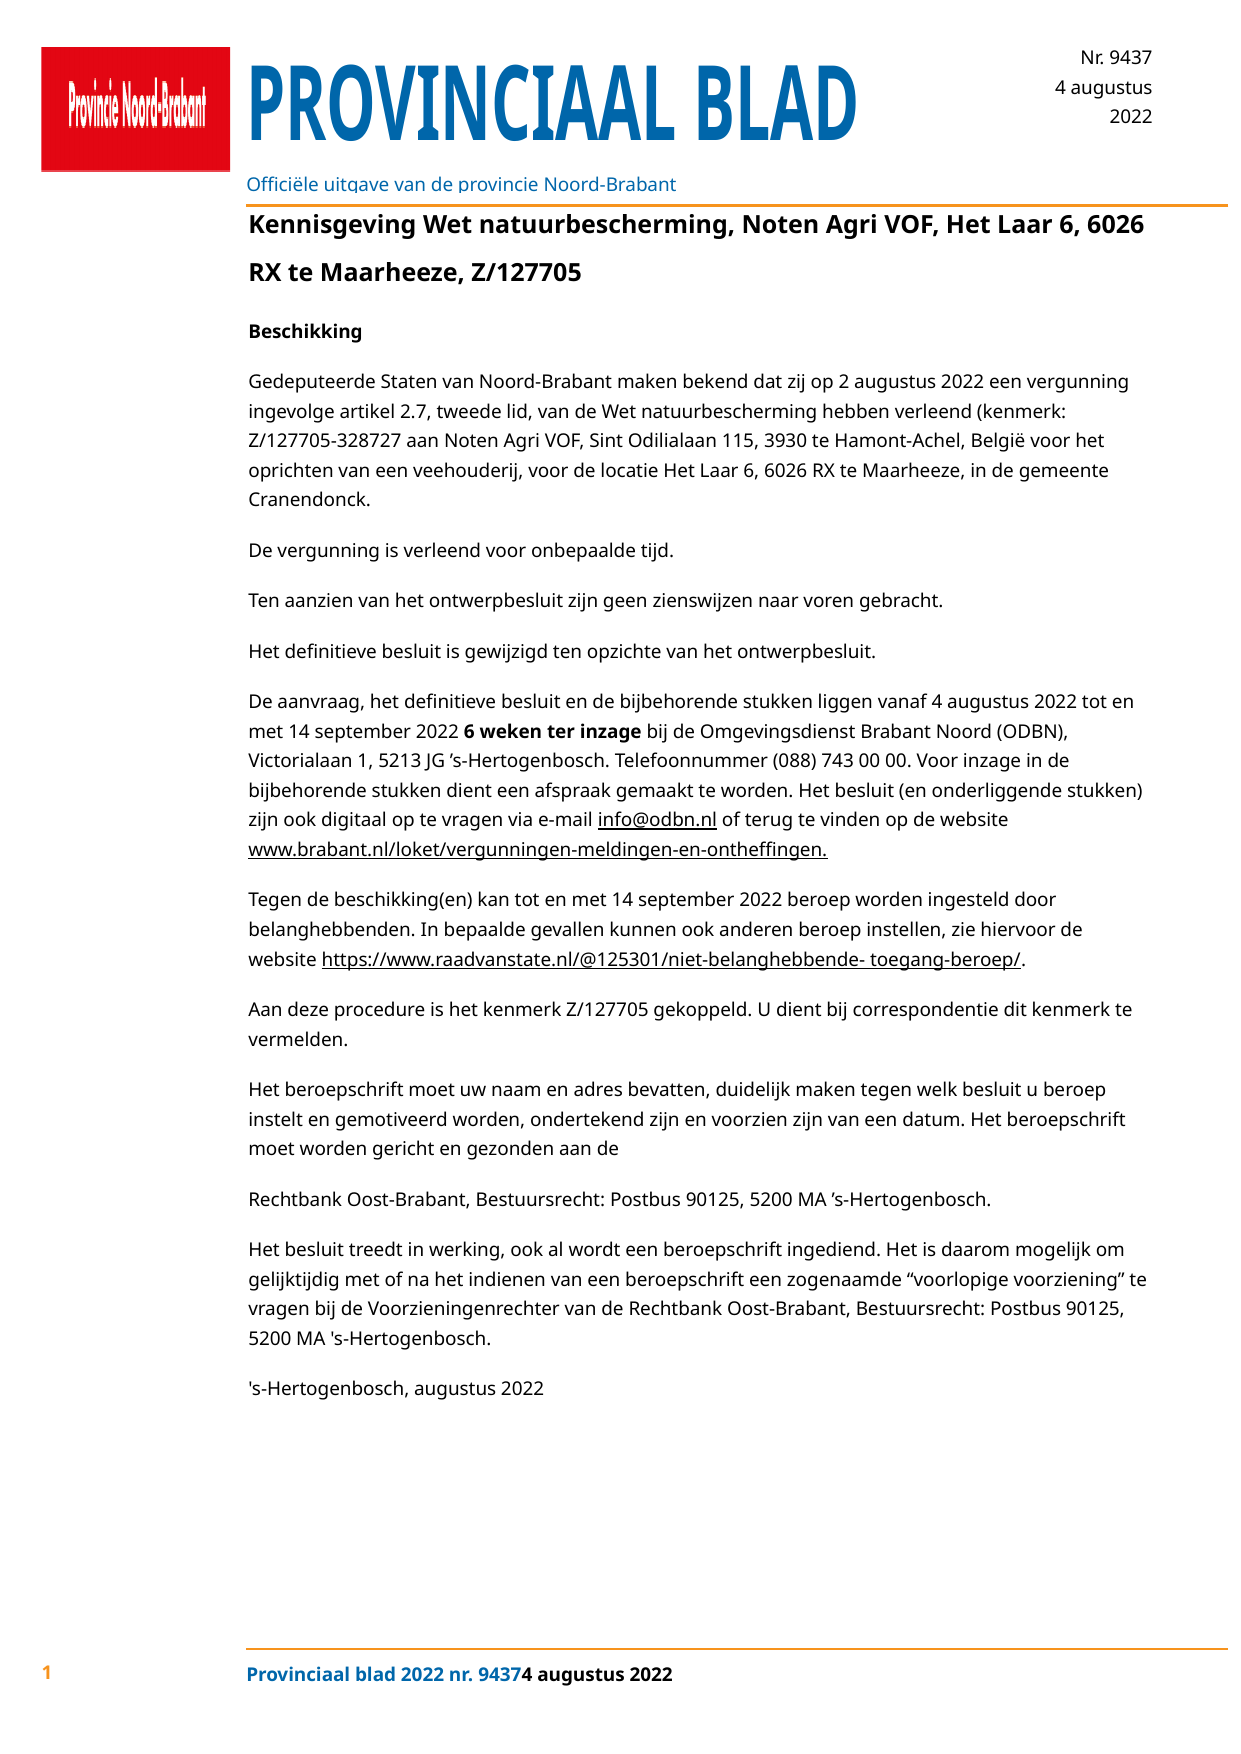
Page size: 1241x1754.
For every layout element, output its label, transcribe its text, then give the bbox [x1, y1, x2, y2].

text 's-Hertogenbosch, augustus 2022 [248, 1375, 1152, 1401]
text Het besluit treedt in werking, ook al wordt een beroepschrift ingediend. Het is daarom mogelijk om gelijktijdig met of na het indienen van een beroepschrift een zogenaamde “voorlopige voorziening” te vragen bij de Voorzieningenrechter van de Rechtbank Oost-Brabant, Bestuursrecht: Postbus 90125, 5200 MA 's-Hertogenbosch. [248, 1236, 1152, 1351]
text Het beroepschrift moet uw naam en adres bevatten, duidelijk maken tegen welk besluit u beroep instelt en gemotiveerd worden, ondertekend zijn en voorzien zijn van een datum. Het beroepschrift moet worden gericht en gezonden aan de [248, 1076, 1152, 1161]
text Rechtbank Oost-Brabant, Bestuursrecht: Postbus 90125, 5200 MA ’s-Hertogenbosch. [248, 1186, 1152, 1212]
text Kennisgeving Wet natuurbescherming, Noten Agri VOF, Het Laar 6, 6026 RX te Maarheeze, Z/127705 [248, 207, 1152, 288]
text De aanvraag, het definitieve besluit en de bijbehorende stukken liggen vanaf 4 augustus 2022 tot en met 14 september 2022 6 weken ter inzage bij de Omgevingsdienst Brabant Noord (ODBN), Victorialaan 1, 5213 JG ’s-Hertogenbosch. Telefoonnummer (088) 743 00 00. Voor inzage in de bijbehorende stukken dient een afspraak gemaakt te worden. Het besluit (en onderliggende stukken) zijn ook digitaal op te vragen via e-mail info@odbn.nl of terug te vinden op de website www.brabant.nl/loket/vergunningen-meldingen-en-ontheffingen. [248, 688, 1152, 862]
text Ten aanzien van het ontwerpbesluit zijn geen zienswijzen naar voren gebracht. [248, 587, 1152, 613]
text Tegen de beschikking(en) kan tot en met 14 september 2022 beroep worden ingesteld door belanghebbenden. In bepaalde gevallen kunnen ook anderen beroep instellen, zie hiervoor de website https://www.raadvanstate.nl/@125301/niet-belanghebbende- toegang-beroep/. [248, 887, 1152, 972]
text De vergunning is verleend voor onbepaalde tijd. [248, 537, 1152, 563]
text Gedeputeerde Staten van Noord-Brabant maken bekend dat zij op 2 augustus 2022 een vergunning ingevolge artikel 2.7, tweede lid, van de Wet natuurbescherming hebben verleend (kenmerk: Z/127705-328727 aan Noten Agri VOF, Sint Odilialaan 115, 3930 te Hamont-Achel, België voor het oprichten van een veehouderij, voor de locatie Het Laar 6, 6026 RX te Maarheeze, in de gemeente Cranendonck. [248, 368, 1152, 512]
text Aan deze procedure is het kenmerk Z/127705 gekoppeld. U dient bij correspondentie dit kenmerk te vermelden. [248, 996, 1152, 1052]
picture [41, 47, 231, 172]
text Het definitieve besluit is gewijzigd ten opzichte van het ontwerpbesluit. [248, 638, 1152, 664]
text Beschikking [248, 318, 1152, 344]
